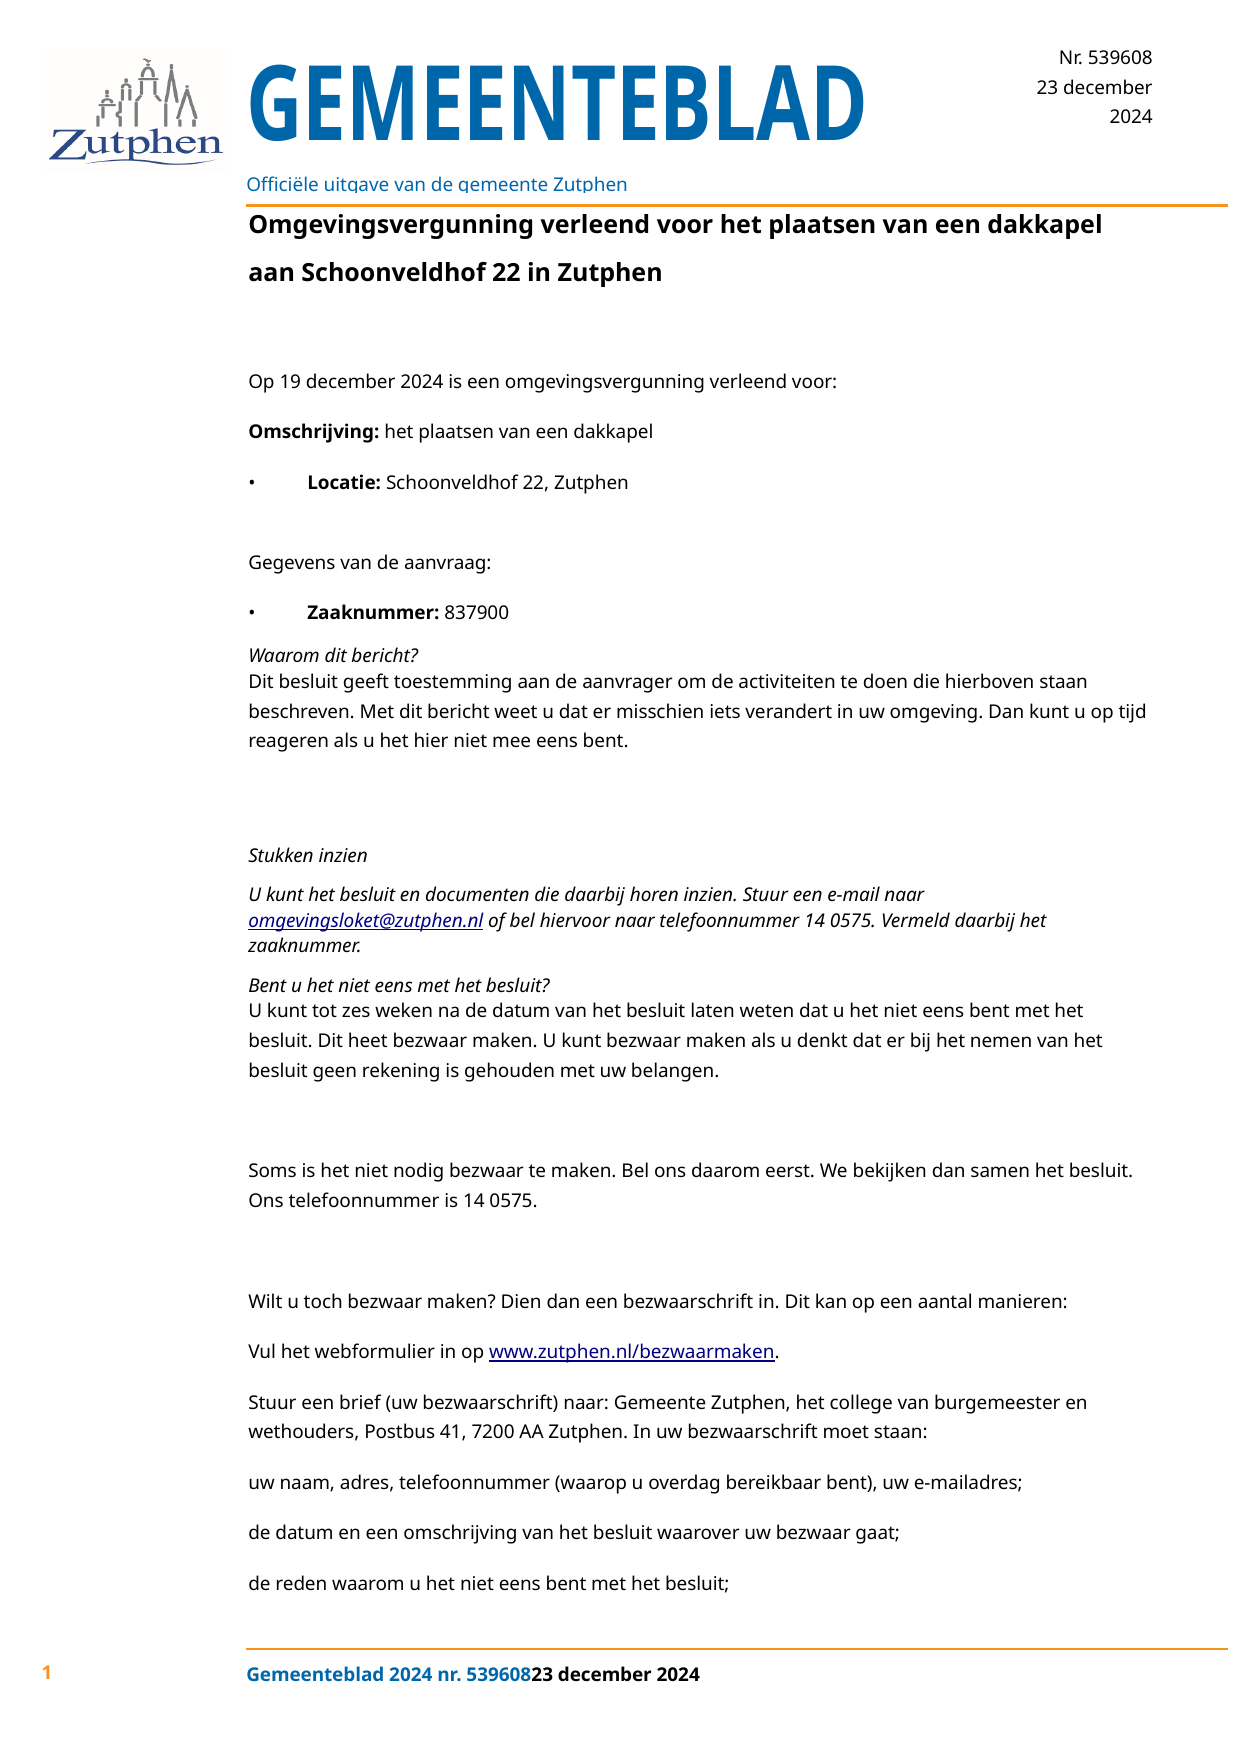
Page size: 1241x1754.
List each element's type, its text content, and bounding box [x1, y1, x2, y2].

list Zaaknummer: 837900 [248, 599, 1152, 625]
text U kunt tot zes weken na de datum van het besluit laten weten dat u het niet eens bent met het besluit. Dit heet bezwaar maken. U kunt bezwaar maken als u denkt dat er bij het nemen van het besluit geen rekening is gehouden met uw belangen. [248, 998, 1152, 1083]
text Wilt u toch bezwaar maken? Dien dan een bezwaarschrift in. Dit kan op een aantal manieren: [248, 1288, 1152, 1314]
text Vul het webformulier in op www.zutphen.nl/bezwaarmaken. [248, 1338, 1152, 1364]
text uw naam, adres, telefoonnummer (waarop u overdag bereikbaar bent), uw e-mailadres; [248, 1469, 1152, 1495]
text Omschrijving: het plaatsen van een dakkapel [248, 419, 1152, 444]
text Stuur een brief (uw bezwaarschrift) naar: Gemeente Zutphen, het college van burgemeester en wethouders, Postbus 41, 7200 AA Zutphen. In uw bezwaarschrift moet staan: [248, 1389, 1152, 1444]
text Waarom dit bericht? [248, 643, 1152, 668]
text Op 19 december 2024 is een omgevingsvergunning verleend voor: [248, 368, 1152, 394]
text Stukken inzien [248, 842, 1152, 868]
text U kunt het besluit en documenten die daarbij horen inzien. Stuur een e-mail naar omgevingsloket@zutphen.nl of bel hiervoor naar telefoonnummer 14 0575. Vermeld daarbij het zaaknummer. [248, 881, 1152, 958]
text Dit besluit geeft toestemming aan de aanvrager om de activiteiten te doen die hierboven staan beschreven. Met dit bericht weet u dat er misschien iets verandert in uw omgeving. Dan kunt u op tijd reageren als u het hier niet mee eens bent. [248, 668, 1152, 753]
text Soms is het niet nodig bezwaar te maken. Bel ons daarom eerst. We bekijken dan samen het besluit. Ons telefoonnummer is 14 0575. [248, 1158, 1152, 1213]
text Bent u het niet eens met het besluit? [248, 972, 1152, 998]
text de reden waarom u het niet eens bent met het besluit; [248, 1570, 1152, 1596]
text Omgevingsvergunning verleend voor het plaatsen van een dakkapel aan Schoonveldhof 22 in Zutphen [248, 207, 1152, 288]
picture [41, 47, 231, 172]
text de datum en een omschrijving van het besluit waarover uw bezwaar gaat; [248, 1519, 1152, 1545]
list Locatie: Schoonveldhof 22, Zutphen [248, 469, 1152, 495]
text Gegevens van de aanvraag: [248, 549, 1152, 575]
